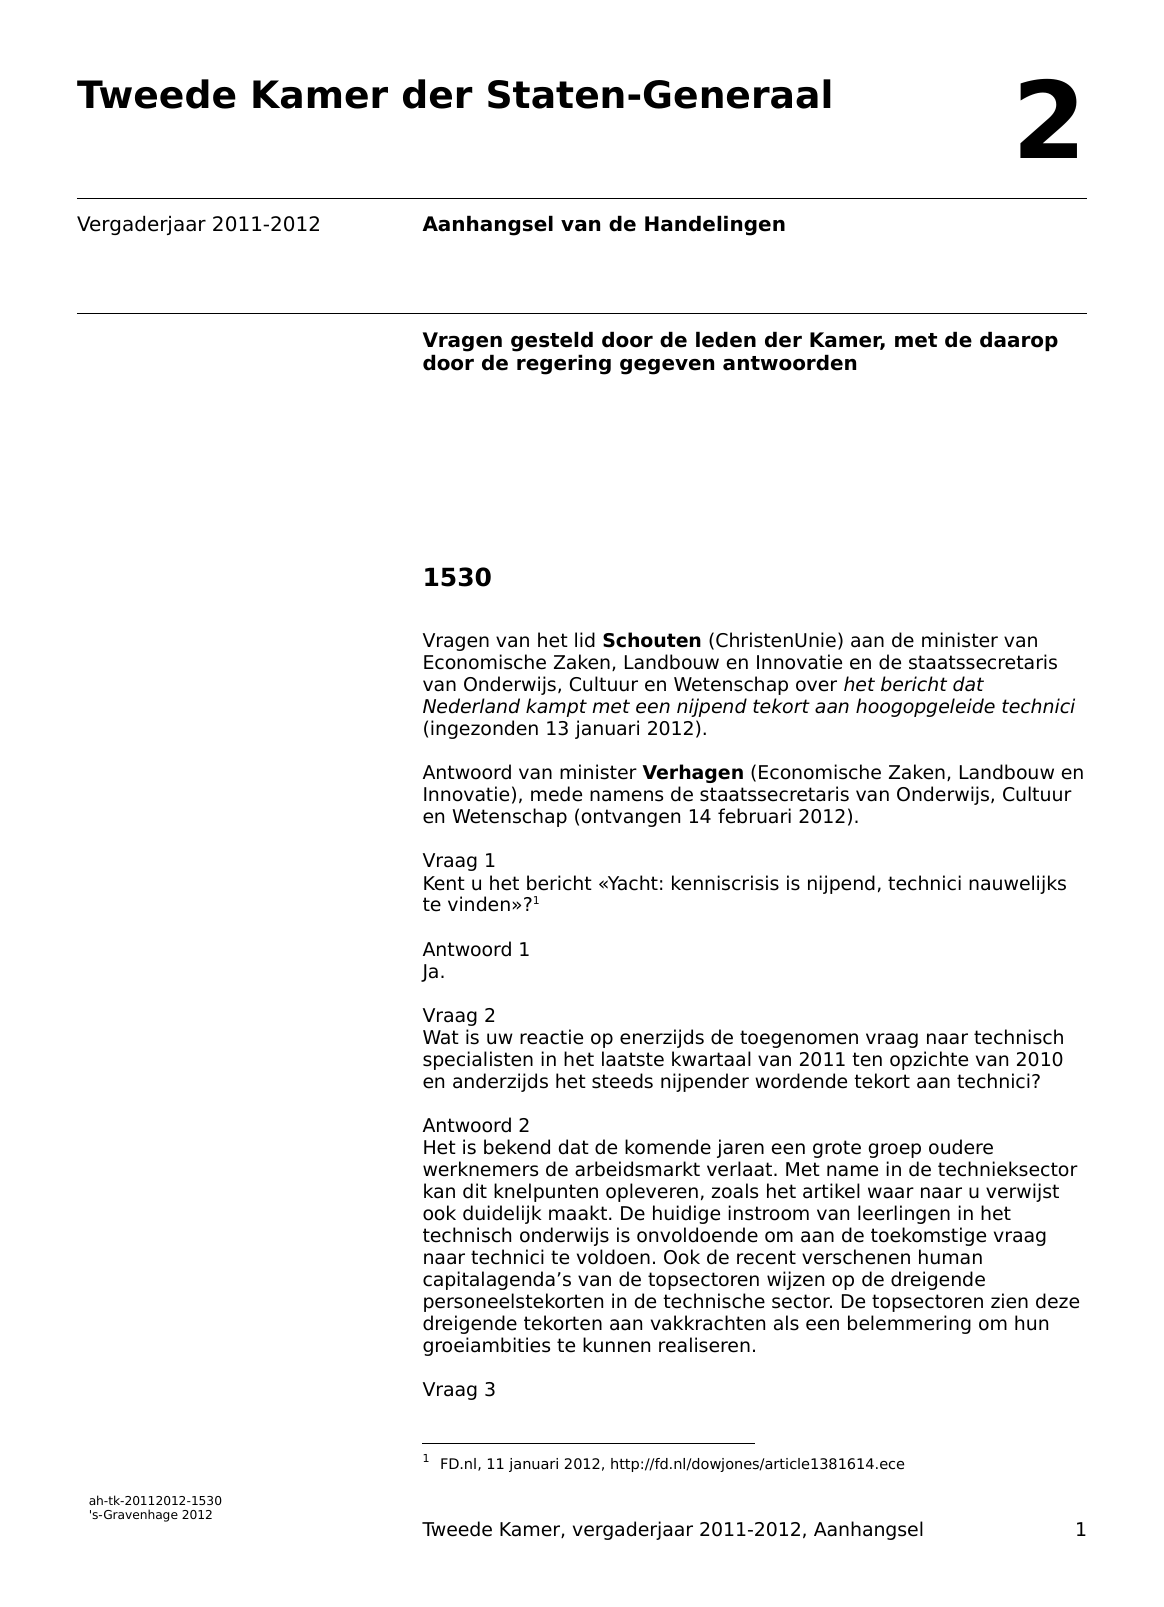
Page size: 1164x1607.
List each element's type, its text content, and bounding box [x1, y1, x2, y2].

text Ja. [422, 961, 1087, 982]
table_cell Vergaderjaar 2011-2012 [77, 199, 422, 313]
text 1530 [422, 563, 1087, 592]
text Kent u het bericht «Yacht: kenniscrisis is nijpend, technici nauwelijks te vinden»? [422, 872, 1087, 916]
text Antwoord van minister Verhagen (Economische Zaken, Landbouw en Innovatie), mede namens de staatssecretaris van Onderwijs, Cultuur en Wetenschap (ontvangen 14 februari 2012). [422, 762, 1087, 828]
text Antwoord 1 [422, 938, 1087, 961]
text Vraag 2 [422, 1005, 1087, 1027]
text Vraag 1 [422, 850, 1087, 872]
text FD.nl, 11 januari 2012, http://fd.nl/dowjones/article1381614.ece [422, 1452, 1087, 1474]
text Vraag 3 [422, 1379, 1087, 1401]
table_header Tweede Kamer der Staten-Generaal [77, 59, 886, 198]
text Wat is uw reactie op enerzijds de toegenomen vraag naar technisch specialisten in het laatste kwartaal van 2011 ten opzichte van 2010 en anderzijds het steeds nijpender wordende tekort aan technici? [422, 1027, 1087, 1093]
table_cell Aanhangsel van de Handelingen [422, 199, 1087, 313]
text 's-Gravenhage 2012 [88, 1508, 323, 1522]
table_cell Vragen gesteld door de leden der Kamer, met de daarop door de regering gegeven antwoorden [422, 314, 1087, 375]
table_header 2 [886, 59, 1087, 198]
text ah-tk-20112012-1530 [88, 1494, 323, 1508]
text Antwoord 2 [422, 1115, 1087, 1137]
text Het is bekend dat de komende jaren een grote groep oudere werknemers de arbeidsmarkt verlaat. Met name in de technieksector kan dit knelpunten opleveren, zoals het artikel waar naar u verwijst ook duidelijk maakt. De huidige instroom van leerlingen in het technisch onderwijs is onvoldoende om aan de toekomstige vraag naar technici te voldoen. Ook de recent verschenen human capitalagenda’s van de topsectoren wijzen op de dreigende personeelstekorten in de technische sector. De topsectoren zien deze dreigende tekorten aan vakkrachten als een belemmering om hun groeiambities te kunnen realiseren. [422, 1137, 1087, 1357]
table_cell [77, 314, 422, 375]
text Vragen van het lid Schouten (ChristenUnie) aan de minister van Economische Zaken, Landbouw en Innovatie en de staatssecretaris van Onderwijs, Cultuur en Wetenschap over het bericht dat Nederland kampt met een nijpend tekort aan hoogopgeleide technici (ingezonden 13 januari 2012). [422, 630, 1087, 740]
